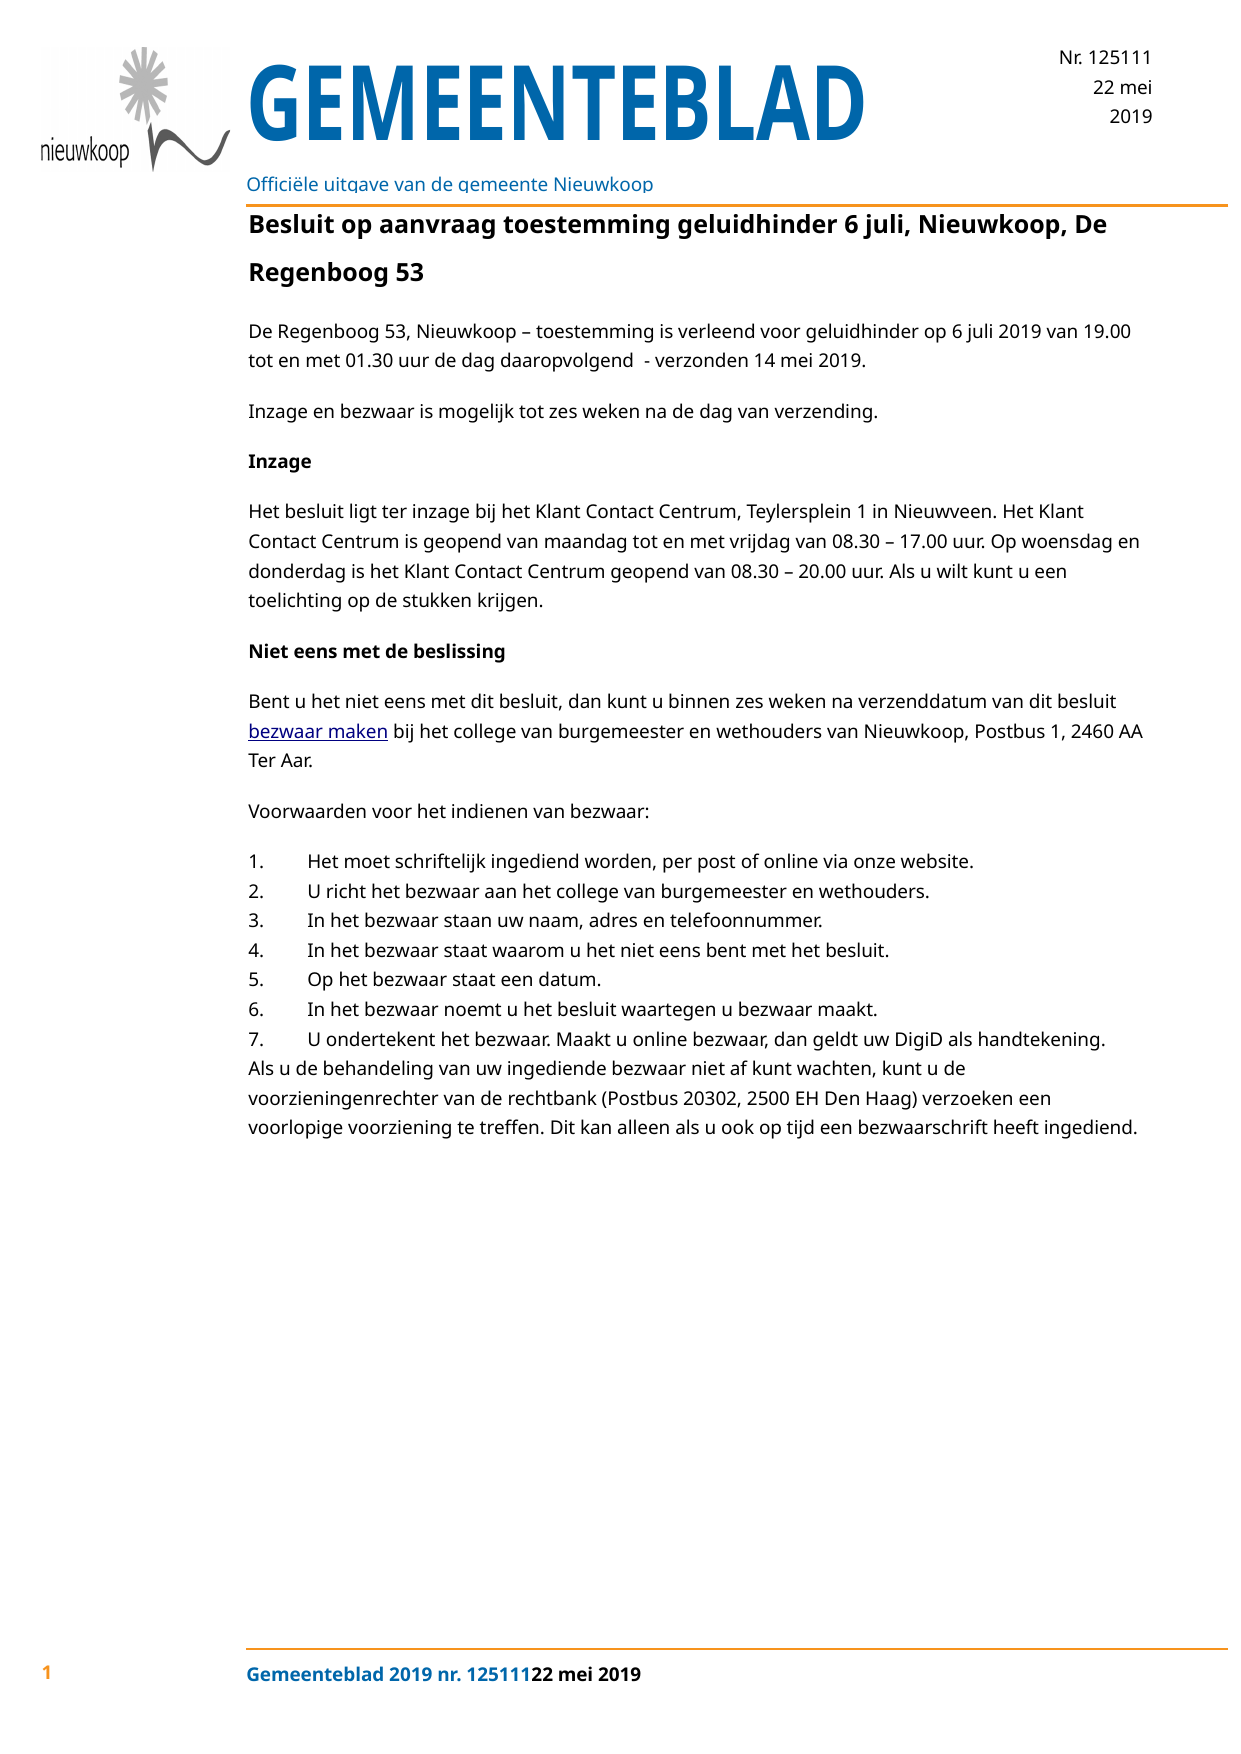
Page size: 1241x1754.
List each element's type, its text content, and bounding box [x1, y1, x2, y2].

list In het bezwaar staan uw naam, adres en telefoonnummer. [248, 907, 1152, 933]
list In het bezwaar staat waarom u het niet eens bent met het besluit. [248, 937, 1152, 963]
text Het besluit ligt ter inzage bij het Klant Contact Centrum, Teylersplein 1 in Nieuwveen. Het Klant Contact Centrum is geopend van maandag tot en met vrijdag van 08.30 – 17.00 uur. Op woensdag en donderdag is het Klant Contact Centrum geopend van 08.30 – 20.00 uur. Als u wilt kunt u een toelichting op de stukken krijgen. [248, 499, 1152, 613]
text Inzage [248, 448, 1152, 474]
text Niet eens met de beslissing [248, 638, 1152, 664]
text De Regenboog 53, Nieuwkoop – toestemming is verleend voor geluidhinder op 6 juli 2019 van 19.00 tot en met 01.30 uur de dag daaropvolgend - verzonden 14 mei 2019. [248, 318, 1152, 373]
picture [41, 47, 231, 172]
list Op het bezwaar staat een datum. [248, 967, 1152, 992]
list Het moet schriftelijk ingediend worden, per post of online via onze website. [248, 848, 1152, 874]
text Als u de behandeling van uw ingediende bezwaar niet af kunt wachten, kunt u de voorzieningenrechter van de rechtbank (Postbus 20302, 2500 EH Den Haag) verzoeken een voorlopige voorziening te treffen. Dit kan alleen als u ook op tijd een bezwaarschrift heeft ingediend. [248, 1055, 1152, 1140]
list U richt het bezwaar aan het college van burgemeester en wethouders. [248, 878, 1152, 904]
text Voorwaarden voor het indienen van bezwaar: [248, 798, 1152, 824]
text Inzage en bezwaar is mogelijk tot zes weken na de dag van verzending. [248, 398, 1152, 424]
list U ondertekent het bezwaar. Maakt u online bezwaar, dan geldt uw DigiD als handtekening. [248, 1026, 1152, 1052]
text Bent u het niet eens met dit besluit, dan kunt u binnen zes weken na verzenddatum van dit besluit bezwaar maken bij het college van burgemeester en wethouders van Nieuwkoop, Postbus 1, 2460 AA Ter Aar. [248, 688, 1152, 773]
text Besluit op aanvraag toestemming geluidhinder 6 juli, Nieuwkoop, De Regenboog 53 [248, 207, 1152, 288]
list In het bezwaar noemt u het besluit waartegen u bezwaar maakt. [248, 996, 1152, 1022]
